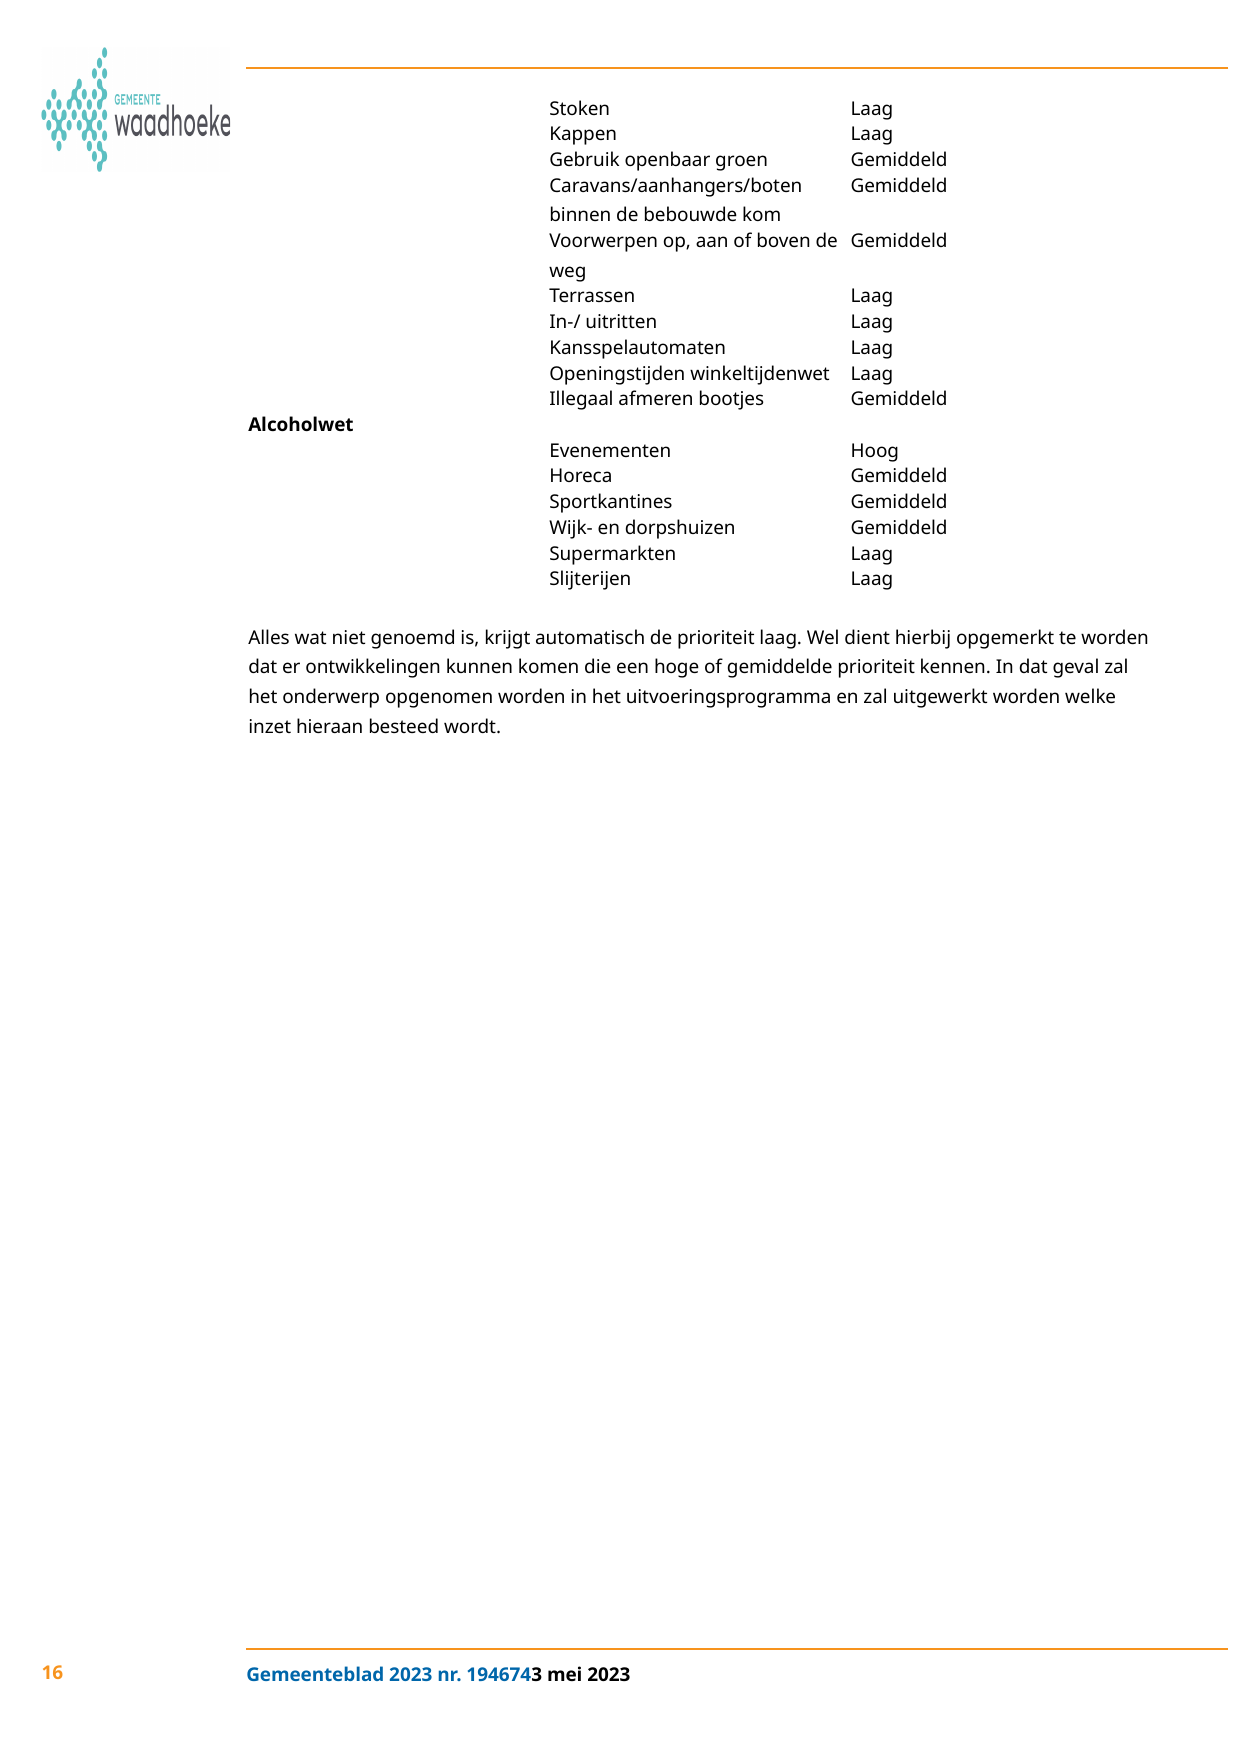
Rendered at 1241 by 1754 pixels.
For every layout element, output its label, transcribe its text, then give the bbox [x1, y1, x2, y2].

picture [41, 47, 231, 172]
table_cell Evenementen [549, 437, 850, 463]
table_cell Stoken [549, 95, 850, 121]
table_cell Supermarkten [549, 540, 850, 566]
table_cell [248, 121, 549, 146]
table_cell Terrassen [549, 283, 850, 308]
table_cell Gemiddeld [850, 386, 1152, 411]
table_cell Voorwerpen op, aan of boven de weg [549, 227, 850, 283]
table_cell In-/ uitritten [549, 308, 850, 334]
table_cell Gemiddeld [850, 172, 1152, 227]
table_cell Laag [850, 95, 1152, 121]
table_cell [248, 437, 549, 463]
table_cell [248, 540, 549, 566]
table_cell [248, 308, 549, 334]
table_cell [248, 463, 549, 488]
table_cell Gemiddeld [850, 227, 1152, 283]
table_cell Gemiddeld [850, 146, 1152, 172]
table_cell Laag [850, 360, 1152, 386]
table_cell [248, 566, 549, 591]
table_cell Wijk- en dorpshuizen [549, 514, 850, 540]
table_cell Gebruik openbaar groen [549, 146, 850, 172]
table_cell Kansspelautomaten [549, 334, 850, 360]
table_cell [248, 283, 549, 308]
table_cell [248, 95, 549, 121]
table_cell [248, 489, 549, 514]
table_cell Laag [850, 566, 1152, 591]
table_cell Laag [850, 121, 1152, 146]
table_cell [248, 227, 549, 283]
table_cell Caravans/aanhangers/boten binnen de bebouwde kom [549, 172, 850, 227]
text Alles wat niet genoemd is, krijgt automatisch de prioriteit laag. Wel dient hierbij opgemerkt te worden dat er ontwikkelingen kunnen komen die een hoge of gemiddelde prioriteit kennen. In dat geval zal het onderwerp opgenomen worden in het uitvoeringsprogramma en zal uitgewerkt worden welke inzet hieraan besteed wordt. [248, 624, 1152, 739]
table_cell [248, 172, 549, 227]
table_cell Illegaal afmeren bootjes [549, 386, 850, 411]
table_cell Hoog [850, 437, 1152, 463]
table_cell Kappen [549, 121, 850, 146]
table_cell Openingstijden winkeltijdenwet [549, 360, 850, 386]
table_cell Horeca [549, 463, 850, 488]
table_cell [248, 146, 549, 172]
table_cell [248, 360, 549, 386]
table_cell Gemiddeld [850, 489, 1152, 514]
table_cell Laag [850, 540, 1152, 566]
table_cell Laag [850, 334, 1152, 360]
table_cell Gemiddeld [850, 463, 1152, 488]
table_cell Laag [850, 308, 1152, 334]
table_cell Laag [850, 283, 1152, 308]
table_cell [248, 514, 549, 540]
table_cell Gemiddeld [850, 514, 1152, 540]
table_cell [248, 386, 549, 411]
table_cell Alcoholwet [248, 411, 1152, 437]
table_cell [248, 334, 549, 360]
table_cell Sportkantines [549, 489, 850, 514]
table_cell Slijterijen [549, 566, 850, 591]
